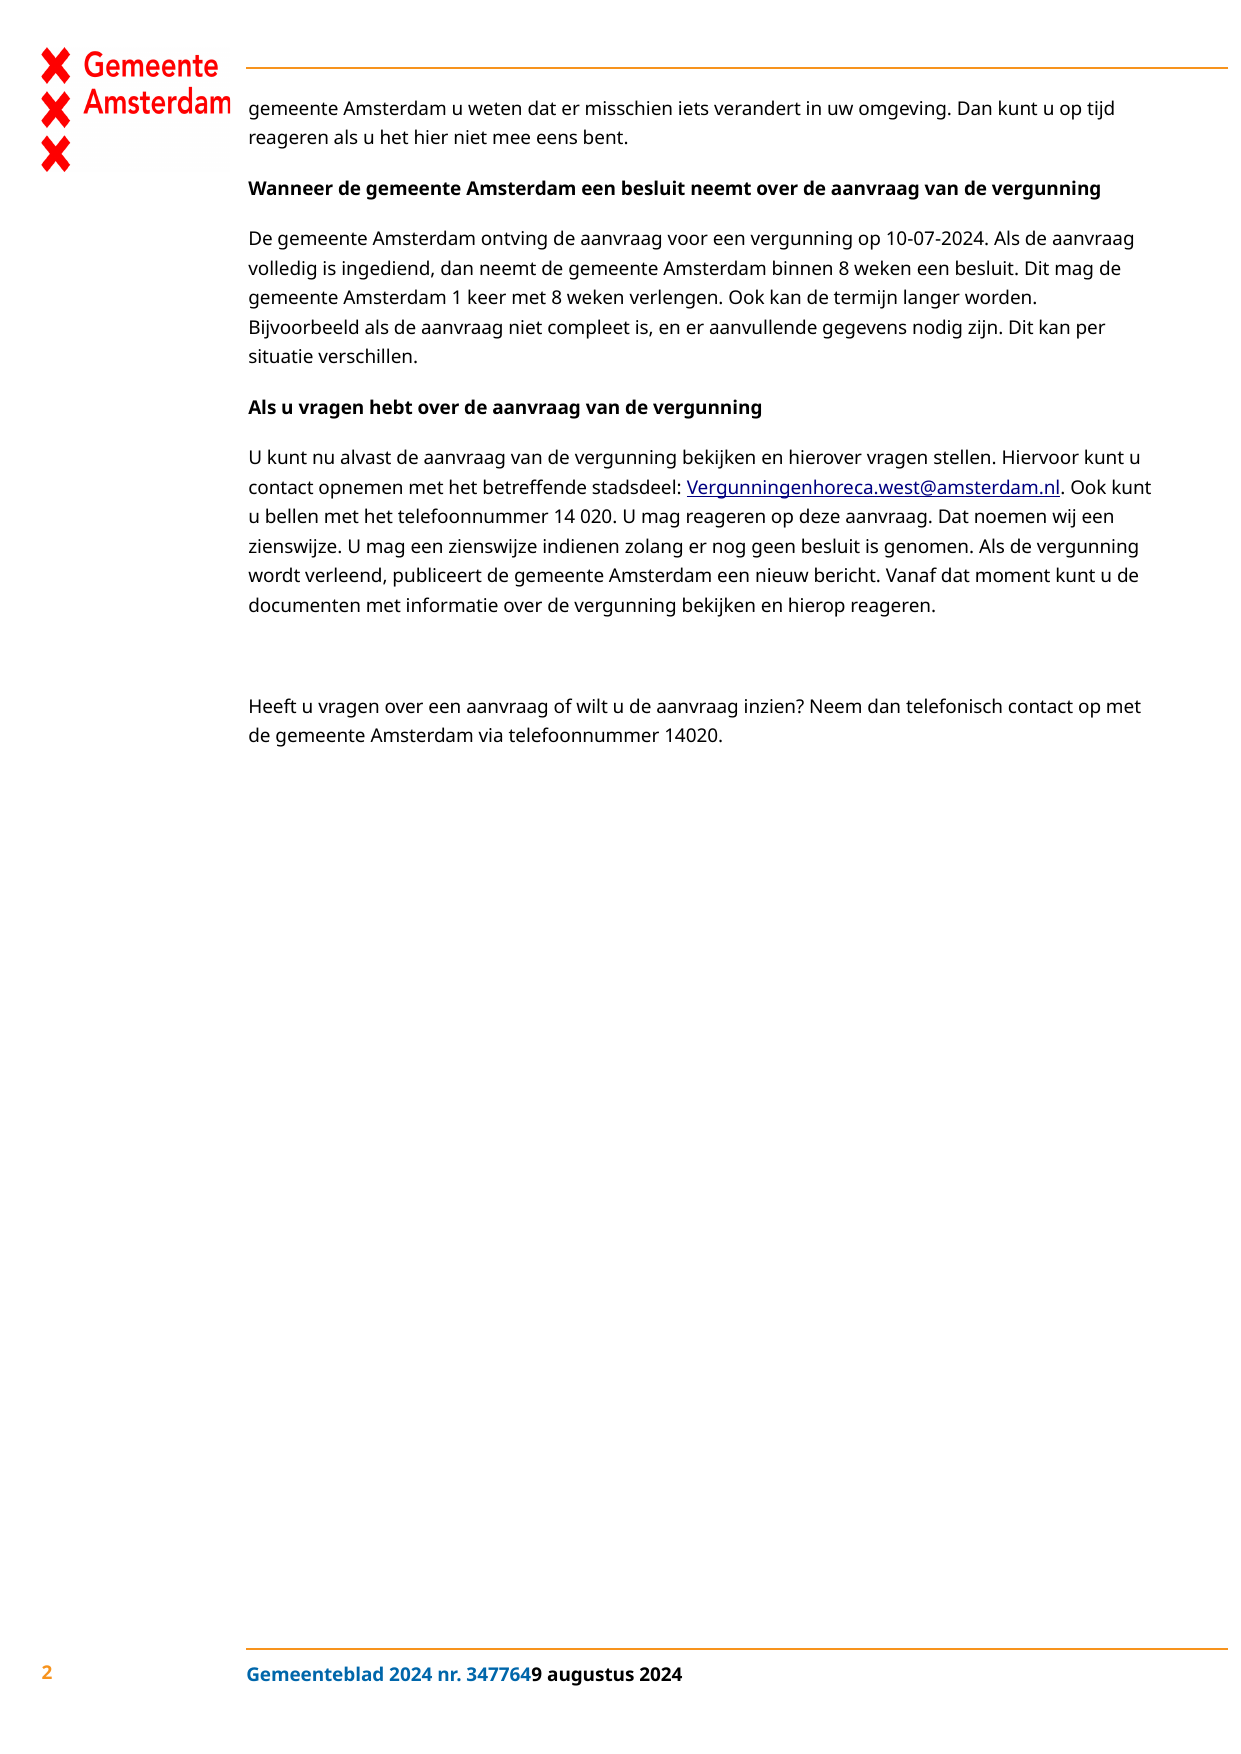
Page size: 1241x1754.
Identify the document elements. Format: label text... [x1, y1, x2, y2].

picture [41, 47, 231, 172]
text U kunt nu alvast de aanvraag van de vergunning bekijken en hierover vragen stellen. Hiervoor kunt u contact opnemen met het betreffende stadsdeel: Vergunningenhoreca.west@amsterdam.nl. Ook kunt u bellen met het telefoonnummer 14 020. U mag reageren op deze aanvraag. Dat noemen wij een zienswijze. U mag een zienswijze indienen zolang er nog geen besluit is genomen. Als de vergunning wordt verleend, publiceert de gemeente Amsterdam een nieuw bericht. Vanaf dat moment kunt u de documenten met informatie over de vergunning bekijken en hierop reageren. [248, 444, 1152, 618]
text Wanneer de gemeente Amsterdam een besluit neemt over de aanvraag van de vergunning [248, 175, 1152, 201]
text Als u vragen hebt over de aanvraag van de vergunning [248, 394, 1152, 420]
text Heeft u vragen over een aanvraag of wilt u de aanvraag inzien? Neem dan telefonisch contact op met de gemeente Amsterdam via telefoonnummer 14020. [248, 693, 1152, 748]
text De gemeente Amsterdam ontving de aanvraag voor een vergunning op 10-07-2024. Als de aanvraag volledig is ingediend, dan neemt de gemeente Amsterdam binnen 8 weken een besluit. Dit mag de gemeente Amsterdam 1 keer met 8 weken verlengen. Ook kan de termijn langer worden. Bijvoorbeeld als de aanvraag niet compleet is, en er aanvullende gegevens nodig zijn. Dit kan per situatie verschillen. [248, 225, 1152, 369]
text gemeente Amsterdam u weten dat er misschien iets verandert in uw omgeving. Dan kunt u op tijd reageren als u het hier niet mee eens bent. [248, 95, 1152, 150]
